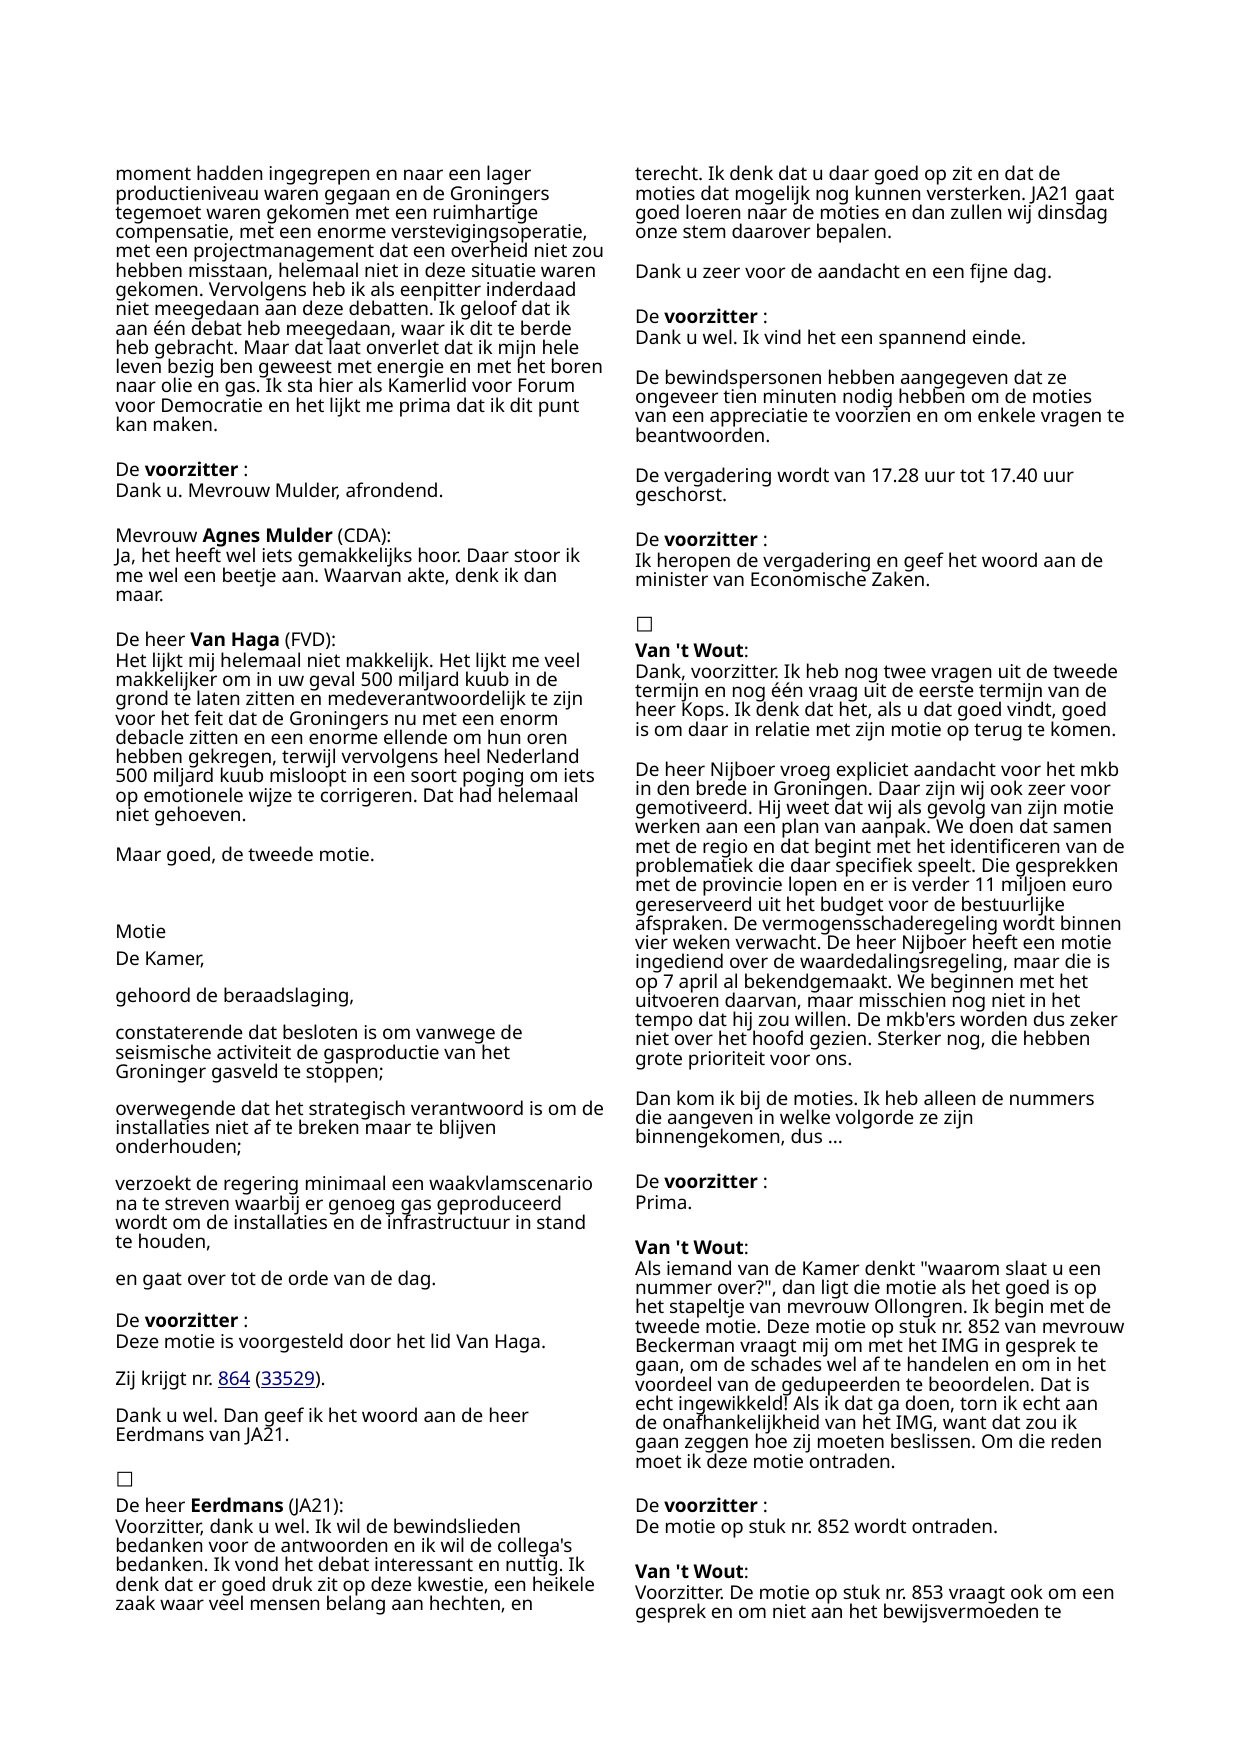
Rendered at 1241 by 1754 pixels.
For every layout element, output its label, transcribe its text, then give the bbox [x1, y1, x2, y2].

text overwegende dat het strategisch verantwoord is om de installaties niet af te breken maar te blijven onderhouden; [115, 1100, 605, 1158]
text De heer Van Haga (FVD): [115, 626, 605, 652]
text Dan kom ik bij de moties. Ik heb alleen de nummers die aangeven in welke volgorde ze zijn binnengekomen, dus ... [635, 1090, 1125, 1147]
text terecht. Ik denk dat u daar goed op zit en dat de moties dat mogelijk nog kunnen versterken. JA21 gaat goed loeren naar de moties en dan zullen wij dinsdag onze stem daarover bepalen. [635, 165, 1125, 242]
text Van 't Wout: [635, 637, 1125, 663]
text constaterende dat besloten is om vanwege de seismische activiteit de gasproductie van het Groninger gasveld te stoppen; [115, 1024, 605, 1082]
text De motie op stuk nr. 852 wordt ontraden. [635, 1518, 1125, 1538]
text De bewindspersonen hebben aangegeven dat ze ongeveer tien minuten nodig hebben om de moties van een appreciatie te voorzien en om enkele vragen te beantwoorden. [635, 369, 1125, 446]
text Deze motie is voorgesteld door het lid Van Haga. [115, 1333, 605, 1352]
text De voorzitter : [635, 1168, 1125, 1194]
text Dank u zeer voor de aandacht en een fijne dag. [635, 263, 1125, 282]
text gehoord de beraadslaging, [115, 987, 605, 1007]
text Motie [115, 919, 605, 944]
text Prima. [635, 1194, 1125, 1213]
text De vergadering wordt van 17.28 uur tot 17.40 uur geschorst. [635, 467, 1125, 505]
text Voorzitter, dank u wel. Ik wil de bewindslieden bedanken voor de antwoorden en ik wil de collega's bedanken. Ik vond het debat interessant en nuttig. Ik denk dat er goed druk zit op deze kwestie, een heikele zaak waar veel mensen belang aan hechten, en [115, 1518, 605, 1614]
text Dank u wel. Dan geef ik het woord aan de heer Eerdmans van JA21. [115, 1407, 605, 1446]
text Dank, voorzitter. Ik heb nog twee vragen uit de tweede termijn en nog één vraag uit de eerste termijn van de heer Kops. Ik denk dat het, als u dat goed vindt, goed is om daar in relatie met zijn motie op terug te komen. [635, 663, 1125, 740]
text De voorzitter : [635, 303, 1125, 329]
text De heer Eerdmans (JA21): [115, 1492, 605, 1518]
text Mevrouw Agnes Mulder (CDA): [115, 522, 605, 547]
text Maar goed, de tweede motie. [115, 846, 605, 865]
text De heer Nijboer vroeg expliciet aandacht voor het mkb in den brede in Groningen. Daar zijn wij ook zeer voor gemotiveerd. Hij weet dat wij als gevolg van zijn motie werken aan een plan van aanpak. We doen dat samen met de regio en dat begint met het identificeren van de problematiek die daar specifiek speelt. Die gesprekken met de provincie lopen en er is verder 11 miljoen euro gereserveerd uit het budget voor de bestuurlijke afspraken. De vermogensschaderegeling wordt binnen vier weken verwacht. De heer Nijboer heeft een motie ingediend over de waardedalingsregeling, maar die is op 7 april al bekendgemaakt. We beginnen met het uitvoeren daarvan, maar misschien nog niet in het tempo dat hij zou willen. De mkb'ers worden dus zeker niet over het hoofd gezien. Sterker nog, die hebben grote prioriteit voor ons. [635, 761, 1125, 1069]
text Als iemand van de Kamer denkt "waarom slaat u een nummer over?", dan ligt die motie als het goed is op het stapeltje van mevrouw Ollongren. Ik begin met de tweede motie. Deze motie op stuk nr. 852 van mevrouw Beckerman vraagt mij om met het IMG in gesprek te gaan, om de schades wel af te handelen en om in het voordeel van de gedupeerden te beoordelen. Dat is echt ingewikkeld! Als ik dat ga doen, torn ik echt aan de onafhankelijkheid van het IMG, want dat zou ik gaan zeggen hoe zij moeten beslissen. Om die reden moet ik deze motie ontraden. [635, 1260, 1125, 1472]
text De voorzitter : [635, 1493, 1125, 1518]
text Dank u. Mevrouw Mulder, afrondend. [115, 482, 605, 501]
text Ik heropen de vergadering en geef het woord aan de minister van Economische Zaken. [635, 552, 1125, 591]
text Het lijkt mij helemaal niet makkelijk. Het lijkt me veel makkelijker om in uw geval 500 miljard kuub in de grond te laten zitten en medeverantwoordelijk te zijn voor het feit dat de Groningers nu met een enorm debacle zitten en een enorme ellende om hun oren hebben gekregen, terwijl vervolgens heel Nederland 500 miljard kuub misloopt in een soort poging om iets op emotionele wijze te corrigeren. Dat had helemaal niet gehoeven. [115, 652, 605, 825]
text Voorzitter. De motie op stuk nr. 853 vraagt ook om een gesprek en om niet aan het bewijsvermoeden te [635, 1584, 1125, 1623]
text Van 't Wout: [635, 1234, 1125, 1260]
text Dank u wel. Ik vind het een spannend einde. [635, 329, 1125, 348]
text De voorzitter : [115, 456, 605, 482]
text Zij krijgt nr. 864 (33529). [115, 1370, 605, 1389]
text De voorzitter : [635, 526, 1125, 552]
text De Kamer, [115, 950, 605, 970]
text De voorzitter : [115, 1307, 605, 1333]
text verzoekt de regering minimaal een waakvlamscenario na te streven waarbij er genoeg gas geproduceerd wordt om de installaties en de infrastructuur in stand te houden, [115, 1175, 605, 1252]
text ⬜ [115, 1466, 605, 1492]
text ⬜ [635, 611, 1125, 637]
text en gaat over tot de orde van de dag. [115, 1270, 605, 1289]
text moment hadden ingegrepen en naar een lager productieniveau waren gegaan en de Groningers tegemoet waren gekomen met een ruimhartige compensatie, met een enorme verstevigingsoperatie, met een projectmanagement dat een overheid niet zou hebben misstaan, helemaal niet in deze situatie waren gekomen. Vervolgens heb ik als eenpitter inderdaad niet meegedaan aan deze debatten. Ik geloof dat ik aan één debat heb meegedaan, waar ik dit te berde heb gebracht. Maar dat laat onverlet dat ik mijn hele leven bezig ben geweest met energie en met het boren naar olie en gas. Ik sta hier als Kamerlid voor Forum voor Democratie en het lijkt me prima dat ik dit punt kan maken. [115, 165, 605, 435]
text Ja, het heeft wel iets gemakkelijks hoor. Daar stoor ik me wel een beetje aan. Waarvan akte, denk ik dan maar. [115, 547, 605, 605]
text Van 't Wout: [635, 1558, 1125, 1584]
